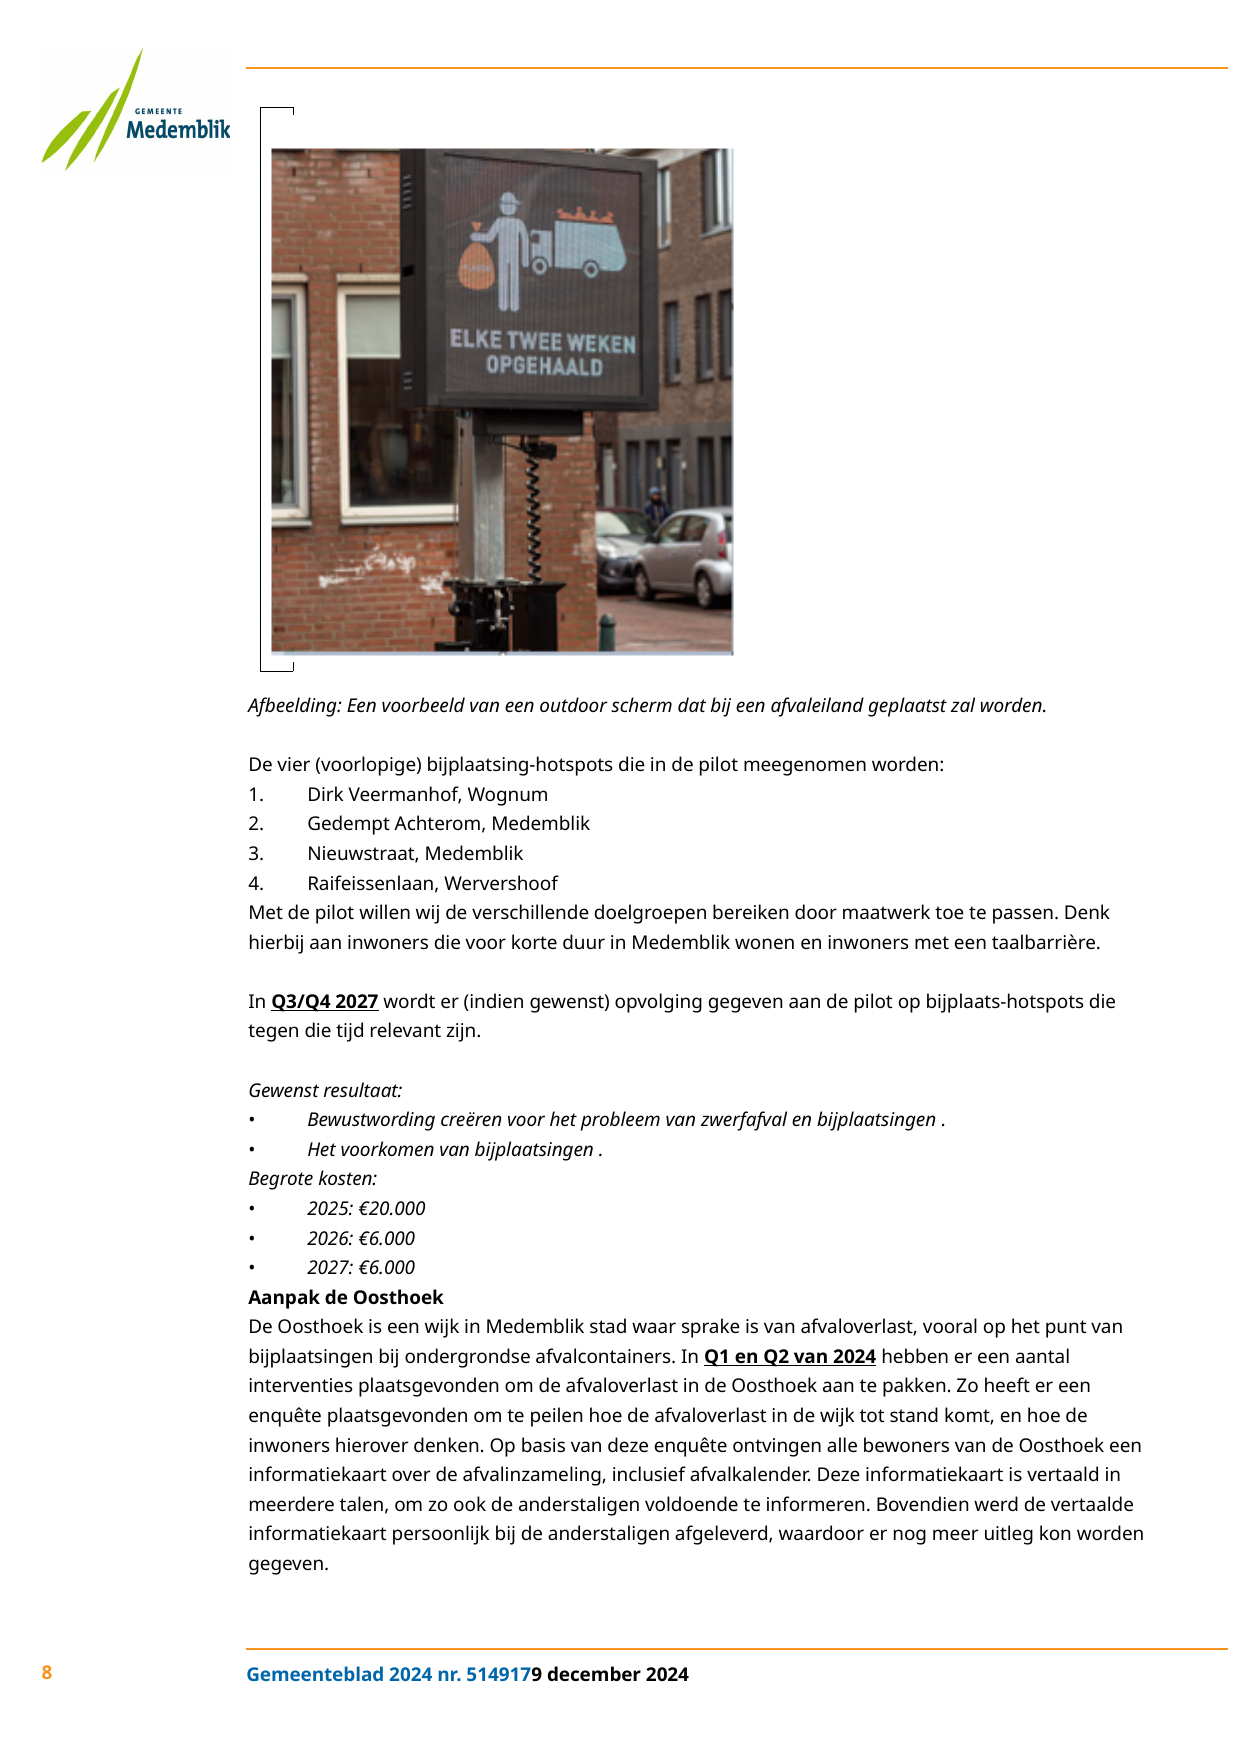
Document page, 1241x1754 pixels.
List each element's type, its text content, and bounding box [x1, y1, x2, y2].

list Dirk Veermanhof, Wognum [248, 781, 1152, 807]
picture [41, 47, 231, 172]
list Bewustwording creëren voor het probleem van zwerfafval en bijplaatsingen . [248, 1106, 1152, 1132]
text De Oosthoek is een wijk in Medemblik stad waar sprake is van afvaloverlast, vooral op het punt van bijplaatsingen bij ondergrondse afvalcontainers. In Q1 en Q2 van 2024 hebben er een aantal interventies plaatsgevonden om de afvaloverlast in de Oosthoek aan te pakken. Zo heeft er een enquête plaatsgevonden om te peilen hoe de afvaloverlast in de wijk tot stand komt, en hoe de inwoners hierover denken. Op basis van deze enquête ontvingen alle bewoners van de Oosthoek een informatiekaart over de afvalinzameling, inclusief afvalkalender. Deze informatiekaart is vertaald in meerdere talen, om zo ook de anderstaligen voldoende te informeren. Bovendien werd de vertaalde informatiekaart persoonlijk bij de anderstaligen afgeleverd, waardoor er nog meer uitleg kon worden gegeven. [248, 1313, 1152, 1576]
text In Q3/Q4 2027 wordt er (indien gewenst) opvolging gegeven aan de pilot op bijplaats-hotspots die tegen die tijd relevant zijn. [248, 988, 1152, 1043]
text Aanpak de Oosthoek [248, 1284, 1152, 1309]
list Raifeissenlaan, Wervershoof [248, 870, 1152, 895]
list Het voorkomen van bijplaatsingen . [248, 1136, 1152, 1162]
text Gewenst resultaat: [248, 1077, 1152, 1102]
text Afbeelding: Een voorbeeld van een outdoor scherm dat bij een afvaleiland geplaatst zal worden. [248, 692, 1152, 718]
text Met de pilot willen wij de verschillende doelgroepen bereiken door maatwerk toe te passen. Denk hierbij aan inwoners die voor korte duur in Medemblik wonen en inwoners met een taalbarrière. [248, 899, 1152, 954]
list Nieuwstraat, Medemblik [248, 840, 1152, 866]
picture [268, 115, 742, 662]
text Begrote kosten: [248, 1166, 1152, 1191]
list 2025: €20.000 [248, 1195, 1152, 1221]
list Gedempt Achterom, Medemblik [248, 811, 1152, 836]
text De vier (voorlopige) bijplaatsing-hotspots die in de pilot meegenomen worden: [248, 751, 1152, 777]
list 2027: €6.000 [248, 1254, 1152, 1280]
list 2026: €6.000 [248, 1225, 1152, 1250]
